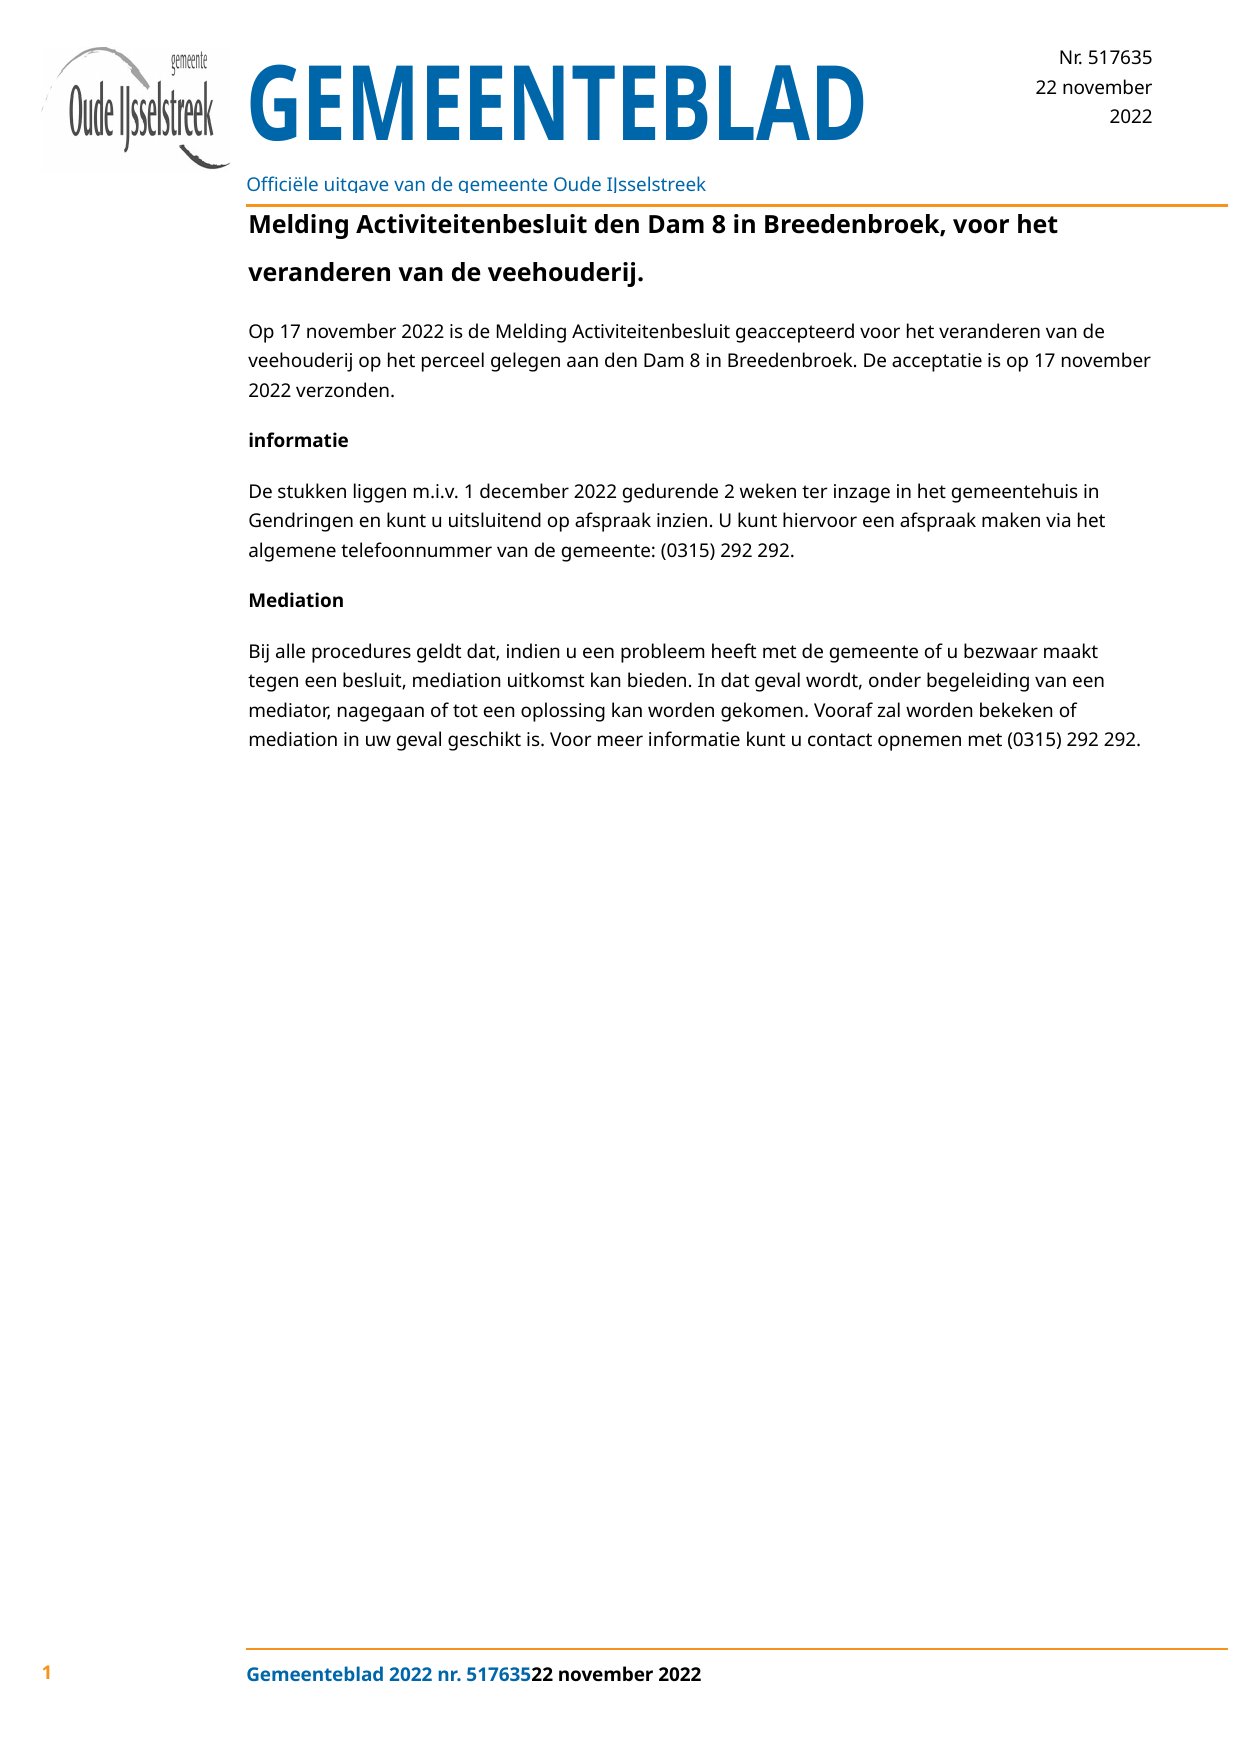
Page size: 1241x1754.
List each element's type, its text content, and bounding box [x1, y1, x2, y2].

text Mediation [248, 587, 1152, 613]
text Bij alle procedures geldt dat, indien u een probleem heeft met de gemeente of u bezwaar maakt tegen een besluit, mediation uitkomst kan bieden. In dat geval wordt, onder begeleiding van een mediator, nagegaan of tot een oplossing kan worden gekomen. Vooraf zal worden bekeken of mediation in uw geval geschikt is. Voor meer informatie kunt u contact opnemen met (0315) 292 292. [248, 638, 1152, 752]
text informatie [248, 427, 1152, 453]
text De stukken liggen m.i.v. 1 december 2022 gedurende 2 weken ter inzage in het gemeentehuis in Gendringen en kunt u uitsluitend op afspraak inzien. U kunt hiervoor een afspraak maken via het algemene telefoonnummer van de gemeente: (0315) 292 292. [248, 478, 1152, 563]
text Melding Activiteitenbesluit den Dam 8 in Breedenbroek, voor het veranderen van de veehouderij. [248, 207, 1152, 288]
text Op 17 november 2022 is de Melding Activiteitenbesluit geaccepteerd voor het veranderen van de veehouderij op het perceel gelegen aan den Dam 8 in Breedenbroek. De acceptatie is op 17 november 2022 verzonden. [248, 318, 1152, 403]
picture [41, 47, 231, 172]
